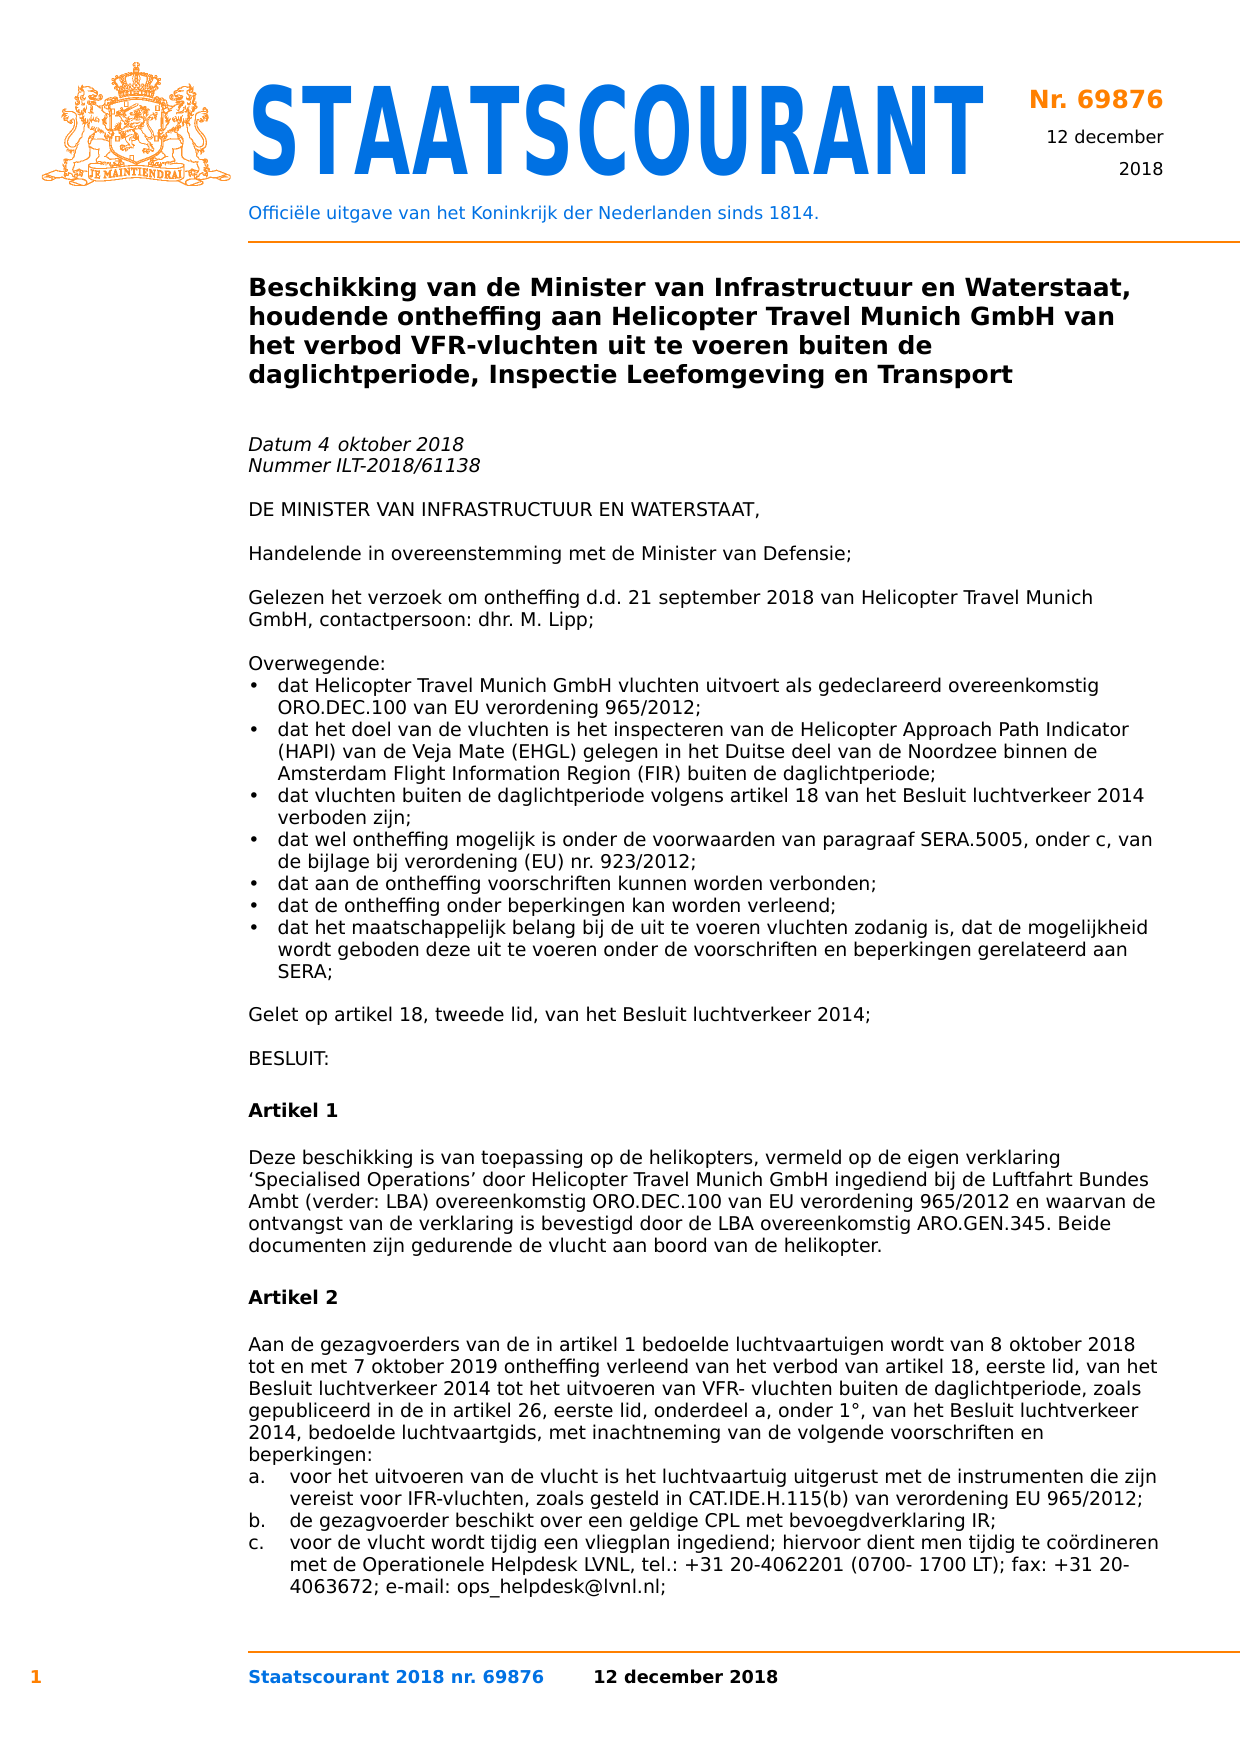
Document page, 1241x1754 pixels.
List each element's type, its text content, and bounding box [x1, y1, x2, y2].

table_header STAATSCOURANT [248, 62, 998, 203]
table_header Nr. 69876 [998, 62, 1240, 121]
text • dat het doel van de vluchten is het inspecteren van de Helicopter Approach Path Indicator (HAPI) van de Veja Mate (EHGL) gelegen in het Duitse deel van de Noordzee binnen de Amsterdam Flight Information Region (FIR) buiten de daglichtperiode; [248, 719, 1163, 785]
text a. voor het uitvoeren van de vlucht is het luchtvaartuig uitgerust met de instrumenten die zijn vereist voor IFR-vluchten, zoals gesteld in CAT.IDE.H.115(b) van verordening EU 965/2012; [248, 1466, 1163, 1510]
text Datum 4 oktober 2018 [248, 433, 1163, 455]
subtitle Beschikking van de Minister van Infrastructuur en Waterstaat, houdende ontheffing aan Helicopter Travel Munich GmbH van het verbod VFR-vluchten uit te voeren buiten de daglichtperiode, Inspectie Leefomgeving en Transport [248, 273, 1163, 390]
picture [41, 62, 231, 186]
subtitle Artikel 2 [248, 1287, 1163, 1309]
text Handelende in overeenstemming met de Minister van Defensie; [248, 543, 1163, 565]
text Deze beschikking is van toepassing op de helikopters, vermeld op de eigen verklaring ‘Specialised Operations’ door Helicopter Travel Munich GmbH ingediend bij de Luftfahrt Bundes Ambt (verder: LBA) overeenkomstig ORO.DEC.100 van EU verordening 965/2012 en waarvan de ontvangst van de verklaring is bevestigd door de LBA overeenkomstig ARO.GEN.345. Beide documenten zijn gedurende de vlucht aan boord van de helikopter. [248, 1147, 1163, 1257]
text DE MINISTER VAN INFRASTRUCTUUR EN WATERSTAAT, [248, 499, 1163, 521]
table_header [25, 62, 248, 241]
text Gelet op artikel 18, tweede lid, van het Besluit luchtverkeer 2014; [248, 1004, 1163, 1026]
text Aan de gezagvoerders van de in artikel 1 bedoelde luchtvaartuigen wordt van 8 oktober 2018 tot en met 7 oktober 2019 ontheffing verleend van het verbod van artikel 18, eerste lid, van het Besluit luchtverkeer 2014 tot het uitvoeren van VFR- vluchten buiten de daglichtperiode, zoals gepubliceerd in de in artikel 26, eerste lid, onderdeel a, onder 1°, van het Besluit luchtverkeer 2014, bedoelde luchtvaartgids, met inachtneming van de volgende voorschriften en beperkingen: [248, 1334, 1163, 1466]
text c. voor de vlucht wordt tijdig een vliegplan ingediend; hiervoor dient men tijdig te coördineren met de Operationele Helpdesk LVNL, tel.: +31 20-4062201 (0700- 1700 LT); fax: +31 20-4063672; e-mail: ops_helpdesk@lvnl.nl; [248, 1532, 1163, 1598]
text • dat het maatschappelijk belang bij de uit te voeren vluchten zodanig is, dat de mogelijkheid wordt geboden deze uit te voeren onder de voorschriften en beperkingen gerelateerd aan SERA; [248, 917, 1163, 982]
text Nummer ILT-2018/61138 [248, 455, 1163, 477]
table_cell 12 december [998, 121, 1240, 153]
text BESLUIT: [248, 1048, 1163, 1070]
text • dat aan de ontheffing voorschriften kunnen worden verbonden; [248, 873, 1163, 894]
text • dat Helicopter Travel Munich GmbH vluchten uitvoert als gedeclareerd overeenkomstig ORO.DEC.100 van EU verordening 965/2012; [248, 675, 1163, 719]
text • dat vluchten buiten de daglichtperiode volgens artikel 18 van het Besluit luchtverkeer 2014 verboden zijn; [248, 785, 1163, 829]
text • dat de ontheffing onder beperkingen kan worden verleend; [248, 894, 1163, 917]
table_cell Officiële uitgave van het Koninkrijk der Nederlanden sinds 1814. [248, 203, 1240, 241]
text • dat wel ontheffing mogelijk is onder de voorwaarden van paragraaf SERA.5005, onder c, van de bijlage bij verordening (EU) nr. 923/2012; [248, 829, 1163, 873]
subtitle Artikel 1 [248, 1100, 1163, 1122]
table_cell 2018 [998, 153, 1240, 203]
text b. de gezagvoerder beschikt over een geldige CPL met bevoegdverklaring IR; [248, 1510, 1163, 1532]
text Gelezen het verzoek om ontheffing d.d. 21 september 2018 van Helicopter Travel Munich GmbH, contactpersoon: dhr. M. Lipp; [248, 587, 1163, 631]
text Overwegende: [248, 653, 1163, 675]
